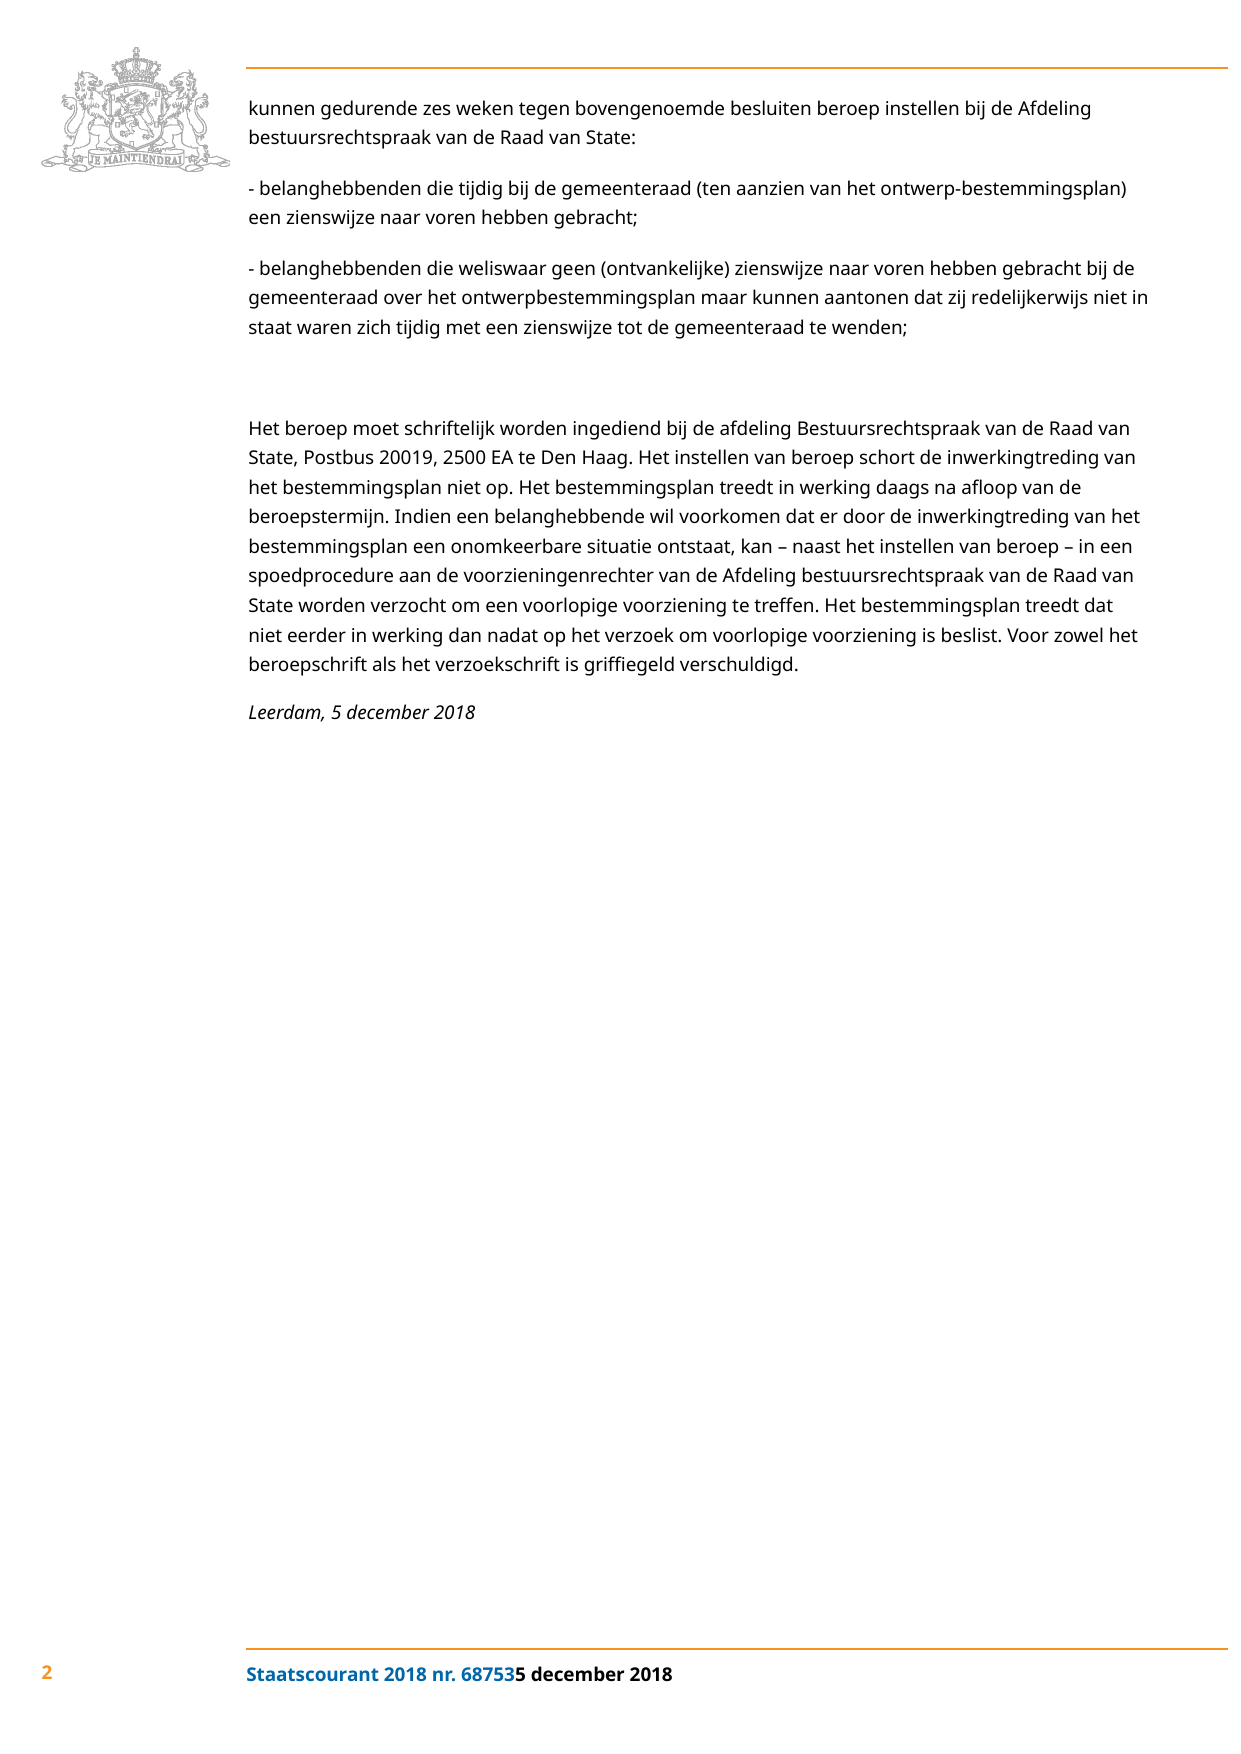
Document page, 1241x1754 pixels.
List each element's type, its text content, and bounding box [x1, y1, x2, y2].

text - belanghebbenden die weliswaar geen (ontvankelijke) zienswijze naar voren hebben gebracht bij de gemeenteraad over het ontwerpbestemmingsplan maar kunnen aantonen dat zij redelijkerwijs niet in staat waren zich tijdig met een zienswijze tot de gemeenteraad te wenden; [248, 255, 1152, 340]
text kunnen gedurende zes weken tegen bovengenoemde besluiten beroep instellen bij de Afdeling bestuursrechtspraak van de Raad van State: [248, 95, 1152, 150]
text Leerdam, 5 december 2018 [248, 699, 1152, 725]
text - belanghebbenden die tijdig bij de gemeenteraad (ten aanzien van het ontwerp-bestemmingsplan) een zienswijze naar voren hebben gebracht; [248, 175, 1152, 230]
picture [41, 47, 231, 172]
text Het beroep moet schriftelijk worden ingediend bij de afdeling Bestuursrechtspraak van de Raad van State, Postbus 20019, 2500 EA te Den Haag. Het instellen van beroep schort de inwerkingtreding van het bestemmingsplan niet op. Het bestemmingsplan treedt in werking daags na afloop van de beroepstermijn. Indien een belanghebbende wil voorkomen dat er door de inwerkingtreding van het bestemmingsplan een onomkeerbare situatie ontstaat, kan – naast het instellen van beroep – in een spoedprocedure aan de voorzieningenrechter van de Afdeling bestuursrechtspraak van de Raad van State worden verzocht om een voorlopige voorziening te treffen. Het bestemmingsplan treedt dat niet eerder in werking dan nadat op het verzoek om voorlopige voorziening is beslist. Voor zowel het beroepschrift als het verzoekschrift is griffiegeld verschuldigd. [248, 415, 1152, 677]
